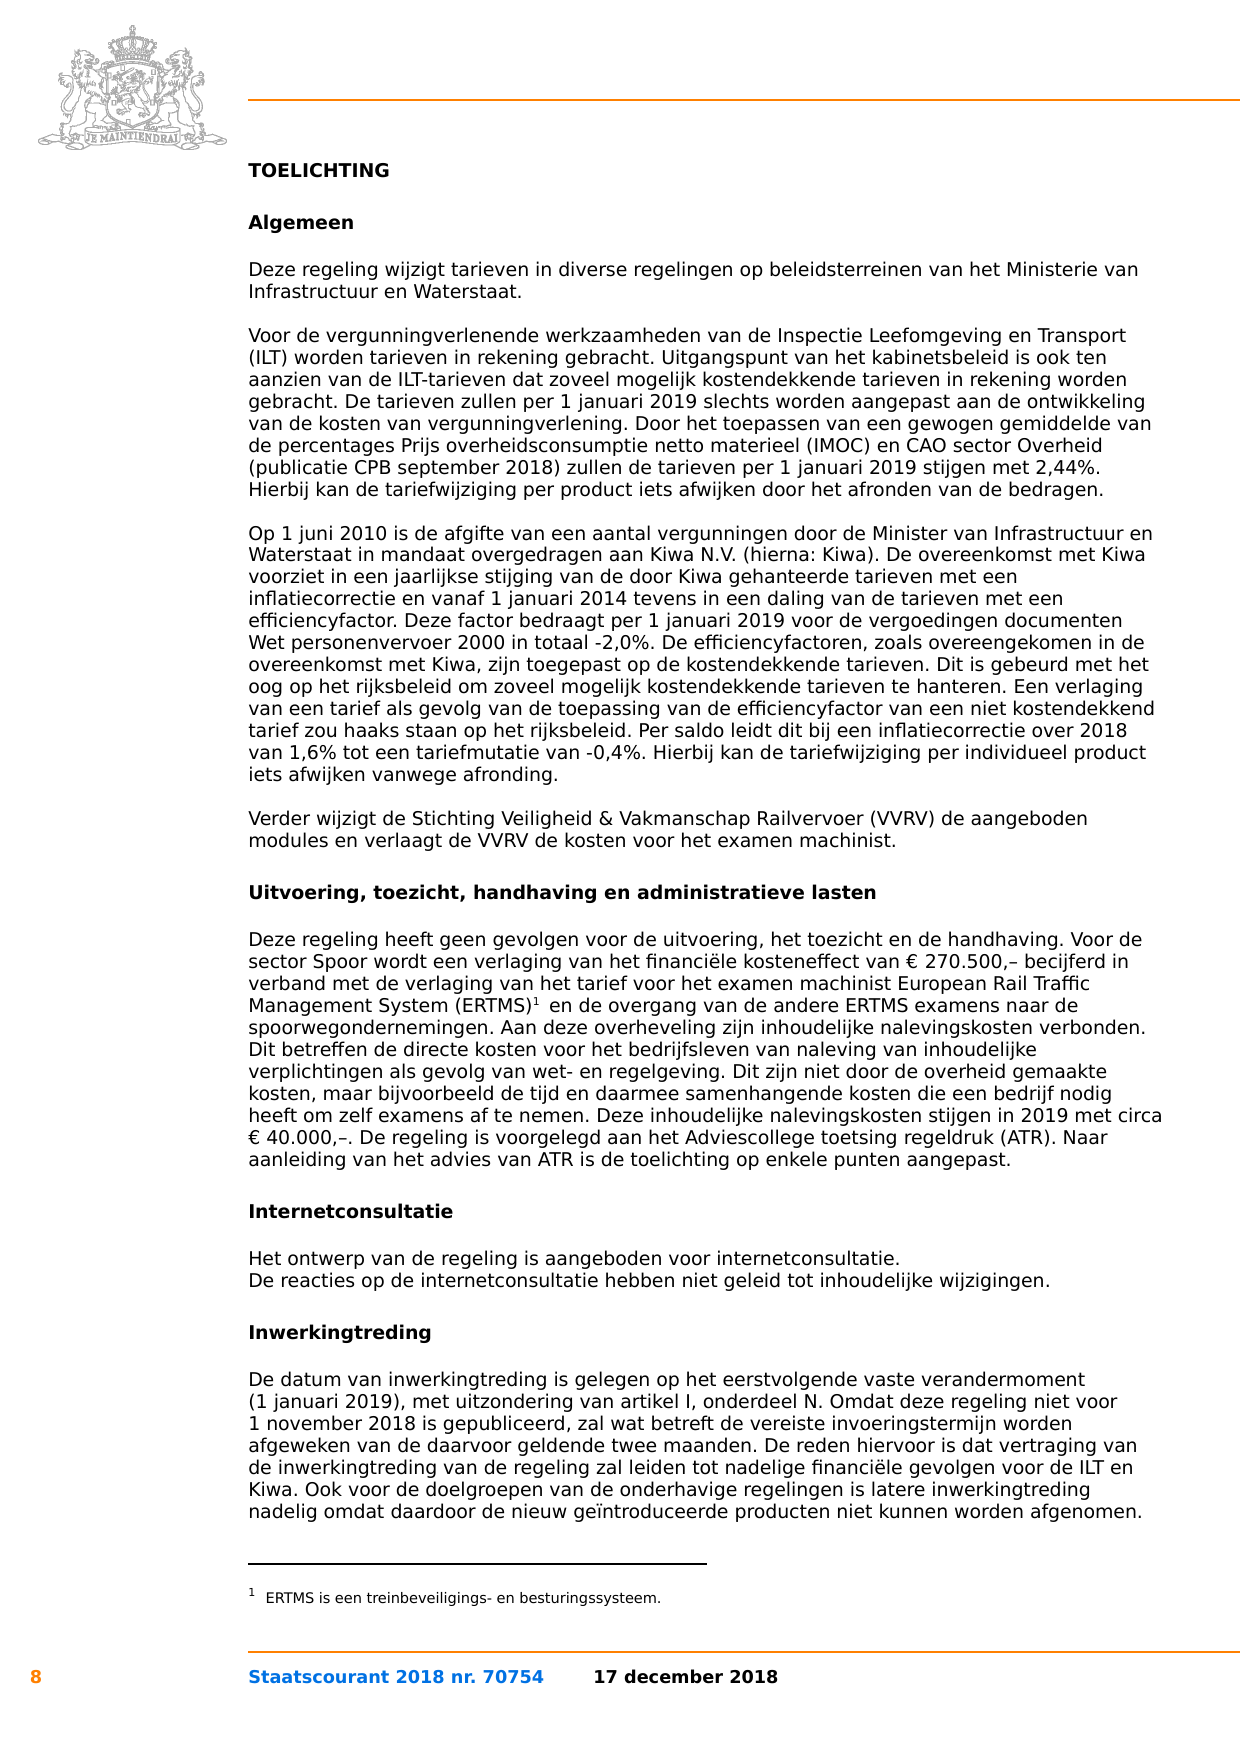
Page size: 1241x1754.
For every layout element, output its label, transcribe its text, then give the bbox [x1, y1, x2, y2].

text Het ontwerp van de regeling is aangeboden voor internetconsultatie. [248, 1248, 1163, 1270]
subtitle Inwerkingtreding [248, 1322, 1163, 1344]
subtitle Internetconsultatie [248, 1201, 1163, 1223]
text Deze regeling wijzigt tarieven in diverse regelingen op beleidsterreinen van het Ministerie van Infrastructuur en Waterstaat. [248, 259, 1163, 303]
text ERTMS is een treinbeveiligings- en besturingssysteem. [248, 1586, 1163, 1608]
subtitle TOELICHTING [248, 160, 1163, 182]
text Verder wijzigt de Stichting Veiligheid & Vakmanschap Railvervoer (VVRV) de aangeboden modules en verlaagt de VVRV de kosten voor het examen machinist. [248, 808, 1163, 852]
text De datum van inwerkingtreding is gelegen op het eerstvolgende vaste verandermoment (1 januari 2019), met uitzondering van artikel I, onderdeel N. Omdat deze regeling niet voor 1 november 2018 is gepubliceerd, zal wat betreft de vereiste invoeringstermijn worden afgeweken van de daarvoor geldende twee maanden. De reden hiervoor is dat vertraging van de inwerkingtreding van de regeling zal leiden tot nadelige financiële gevolgen voor de ILT en Kiwa. Ook voor de doelgroepen van de onderhavige regelingen is latere inwerkingtreding nadelig omdat daardoor de nieuw geïntroduceerde producten niet kunnen worden afgenomen. [248, 1369, 1163, 1522]
text Voor de vergunningverlenende werkzaamheden van de Inspectie Leefomgeving en Transport (ILT) worden tarieven in rekening gebracht. Uitgangspunt van het kabinetsbeleid is ook ten aanzien van de ILT-tarieven dat zoveel mogelijk kostendekkende tarieven in rekening worden gebracht. De tarieven zullen per 1 januari 2019 slechts worden aangepast aan de ontwikkeling van de kosten van vergunningverlening. Door het toepassen van een gewogen gemiddelde van de percentages Prijs overheidsconsumptie netto materieel (IMOC) en CAO sector Overheid (publicatie CPB september 2018) zullen de tarieven per 1 januari 2019 stijgen met 2,44%. Hierbij kan de tariefwijziging per product iets afwijken door het afronden van de bedragen. [248, 325, 1163, 501]
subtitle Algemeen [248, 212, 1163, 234]
text Op 1 juni 2010 is de afgifte van een aantal vergunningen door de Minister van Infrastructuur en Waterstaat in mandaat overgedragen aan Kiwa N.V. (hierna: Kiwa). De overeenkomst met Kiwa voorziet in een jaarlijkse stijging van de door Kiwa gehanteerde tarieven met een inflatiecorrectie en vanaf 1 januari 2014 tevens in een daling van de tarieven met een efficiencyfactor. Deze factor bedraagt per 1 januari 2019 voor de vergoedingen documenten Wet personenvervoer 2000 in totaal -2,0%. De efficiencyfactoren, zoals overeengekomen in de overeenkomst met Kiwa, zijn toegepast op de kostendekkende tarieven. Dit is gebeurd met het oog op het rijksbeleid om zoveel mogelijk kostendekkende tarieven te hanteren. Een verlaging van een tarief als gevolg van de toepassing van de efficiencyfactor van een niet kostendekkend tarief zou haaks staan op het rijksbeleid. Per saldo leidt dit bij een inflatiecorrectie over 2018 van 1,6% tot een tariefmutatie van -0,4%. Hierbij kan de tariefwijziging per individueel product iets afwijken vanwege afronding. [248, 522, 1163, 786]
subtitle Uitvoering, toezicht, handhaving en administratieve lasten [248, 882, 1163, 904]
text Deze regeling heeft geen gevolgen voor de uitvoering, het toezicht en de handhaving. Voor de sector Spoor wordt een verlaging van het financiële kosteneffect van € 270.500,– becijferd in verband met de verlaging van het tarief voor het examen machinist European Rail Traffic Management System (ERTMS) en de overgang van de andere ERTMS examens naar de spoorwegondernemingen. Aan deze overheveling zijn inhoudelijke nalevingskosten verbonden. Dit betreffen de directe kosten voor het bedrijfsleven van naleving van inhoudelijke verplichtingen als gevolg van wet- en regelgeving. Dit zijn niet door de overheid gemaakte kosten, maar bijvoorbeeld de tijd en daarmee samenhangende kosten die een bedrijf nodig heeft om zelf examens af te nemen. Deze inhoudelijke nalevingskosten stijgen in 2019 met circa € 40.000,–. De regeling is voorgelegd aan het Adviescollege toetsing regeldruk (ATR). Naar aanleiding van het advies van ATR is de toelichting op enkele punten aangepast. [248, 929, 1163, 1171]
text De reacties op de internetconsultatie hebben niet geleid tot inhoudelijke wijzigingen. [248, 1270, 1163, 1292]
picture [38, 25, 227, 150]
